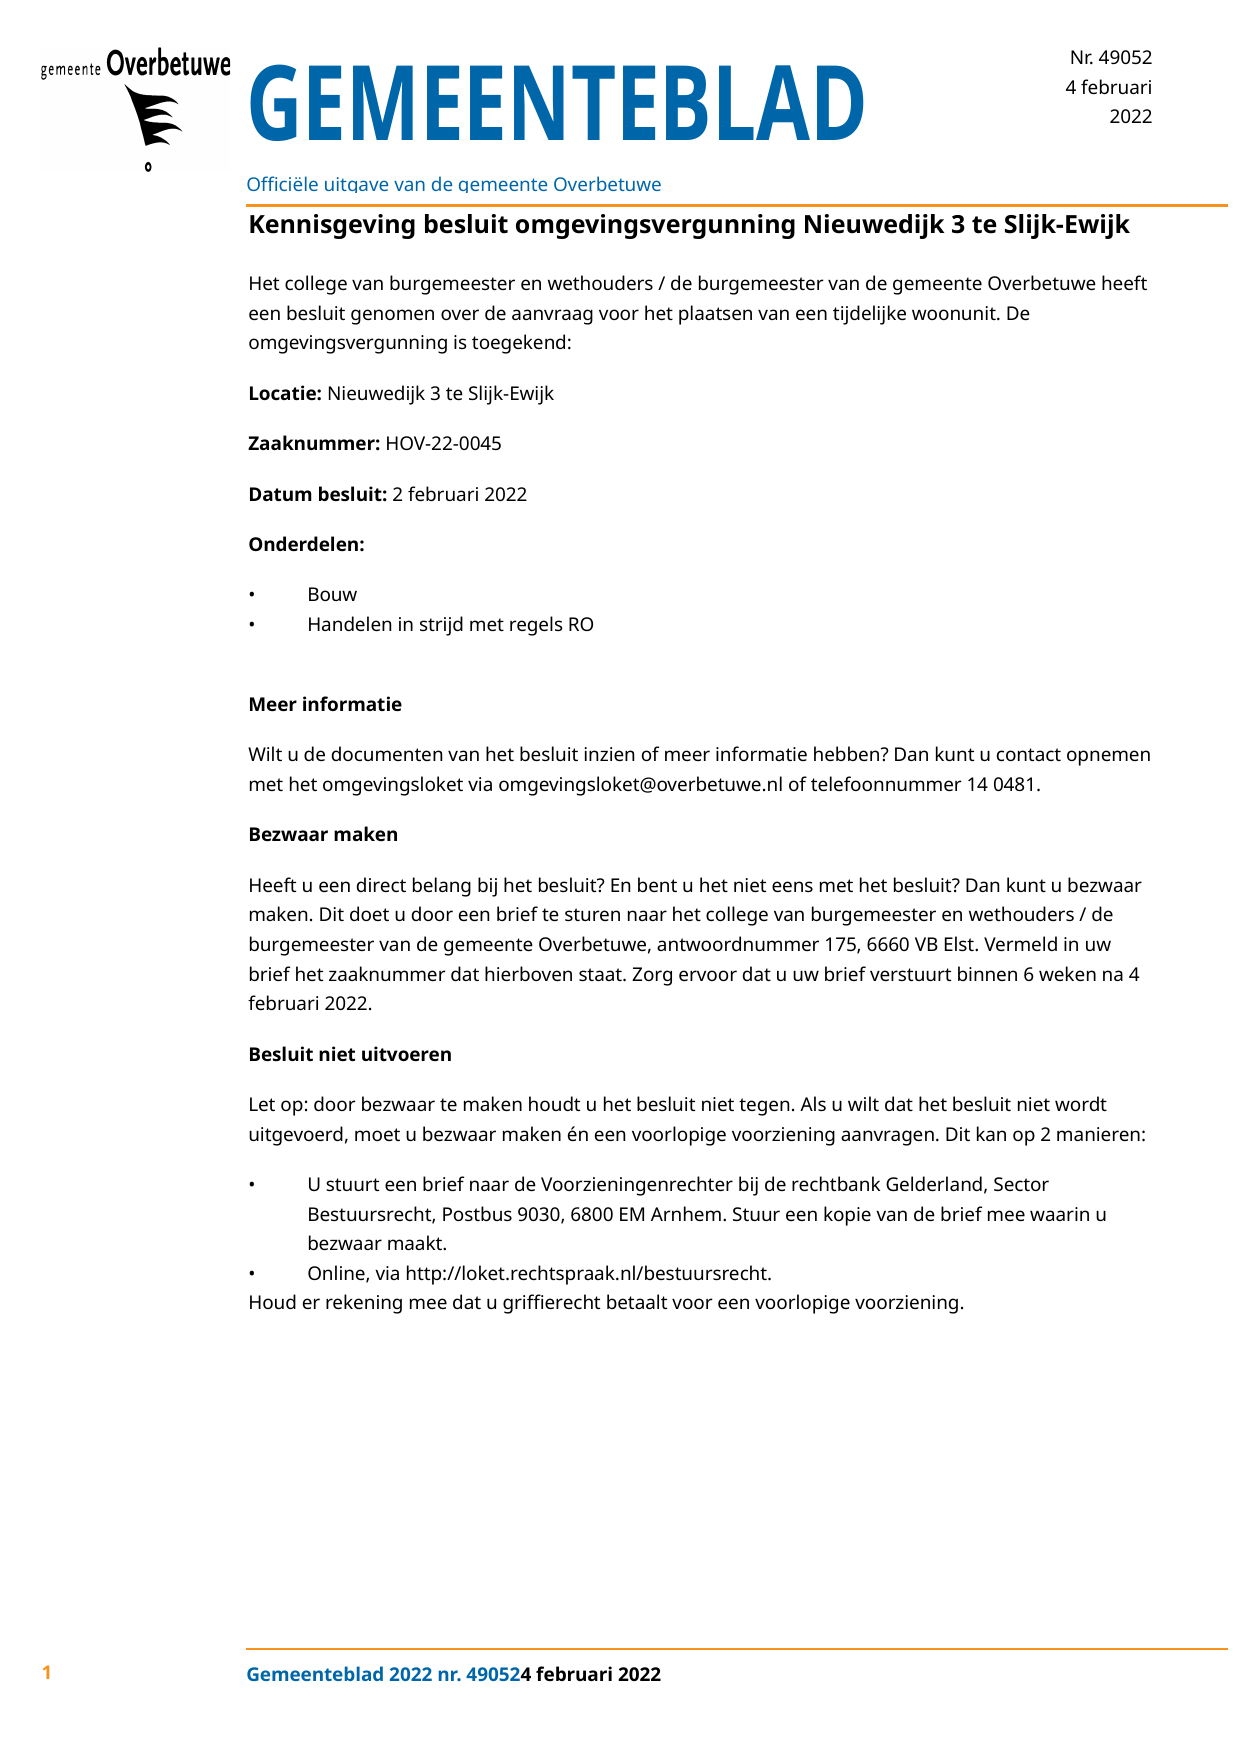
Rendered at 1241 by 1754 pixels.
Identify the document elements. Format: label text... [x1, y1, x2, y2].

text Bezwaar maken [248, 822, 1152, 847]
list Bouw [248, 582, 1152, 607]
text Heeft u een direct belang bij het besluit? En bent u het niet eens met het besluit? Dan kunt u bezwaar maken. Dit doet u door een brief te sturen naar het college van burgemeester en wethouders / de burgemeester van de gemeente Overbetuwe, antwoordnummer 175, 6660 VB Elst. Vermeld in uw brief het zaaknummer dat hierboven staat. Zorg ervoor dat u uw brief verstuurt binnen 6 weken na 4 februari 2022. [248, 872, 1152, 1016]
text Kennisgeving besluit omgevingsvergunning Nieuwedijk 3 te Slijk-Ewijk [248, 207, 1152, 241]
list U stuurt een brief naar de Voorzieningenrechter bij de rechtbank Gelderland, Sector Bestuursrecht, Postbus 9030, 6800 EM Arnhem. Stuur een kopie van de brief mee waarin u bezwaar maakt. [248, 1171, 1152, 1256]
text Meer informatie [248, 691, 1152, 717]
list Handelen in strijd met regels RO [248, 611, 1152, 637]
text Houd er rekening mee dat u griffierecht betaalt voor een voorlopige voorziening. [248, 1289, 1152, 1315]
text Onderdelen: [248, 531, 1152, 557]
text Datum besluit: 2 februari 2022 [248, 481, 1152, 506]
picture [41, 47, 231, 172]
text Het college van burgemeester en wethouders / de burgemeester van de gemeente Overbetuwe heeft een besluit genomen over de aanvraag voor het plaatsen van een tijdelijke woonunit. De omgevingsvergunning is toegekend: [248, 270, 1152, 355]
text Locatie: Nieuwedijk 3 te Slijk-Ewijk [248, 380, 1152, 406]
text Besluit niet uitvoeren [248, 1041, 1152, 1066]
text Zaaknummer: HOV-22-0045 [248, 430, 1152, 456]
list Online, via http://loket.rechtspraak.nl/bestuursrecht. [248, 1260, 1152, 1286]
text Let op: door bezwaar te maken houdt u het besluit niet tegen. Als u wilt dat het besluit niet wordt uitgevoerd, moet u bezwaar maken én een voorlopige voorziening aanvragen. Dit kan op 2 manieren: [248, 1091, 1152, 1146]
text Wilt u de documenten van het besluit inzien of meer informatie hebben? Dan kunt u contact opnemen met het omgevingsloket via omgevingsloket@overbetuwe.nl of telefoonnummer 14 0481. [248, 742, 1152, 797]
